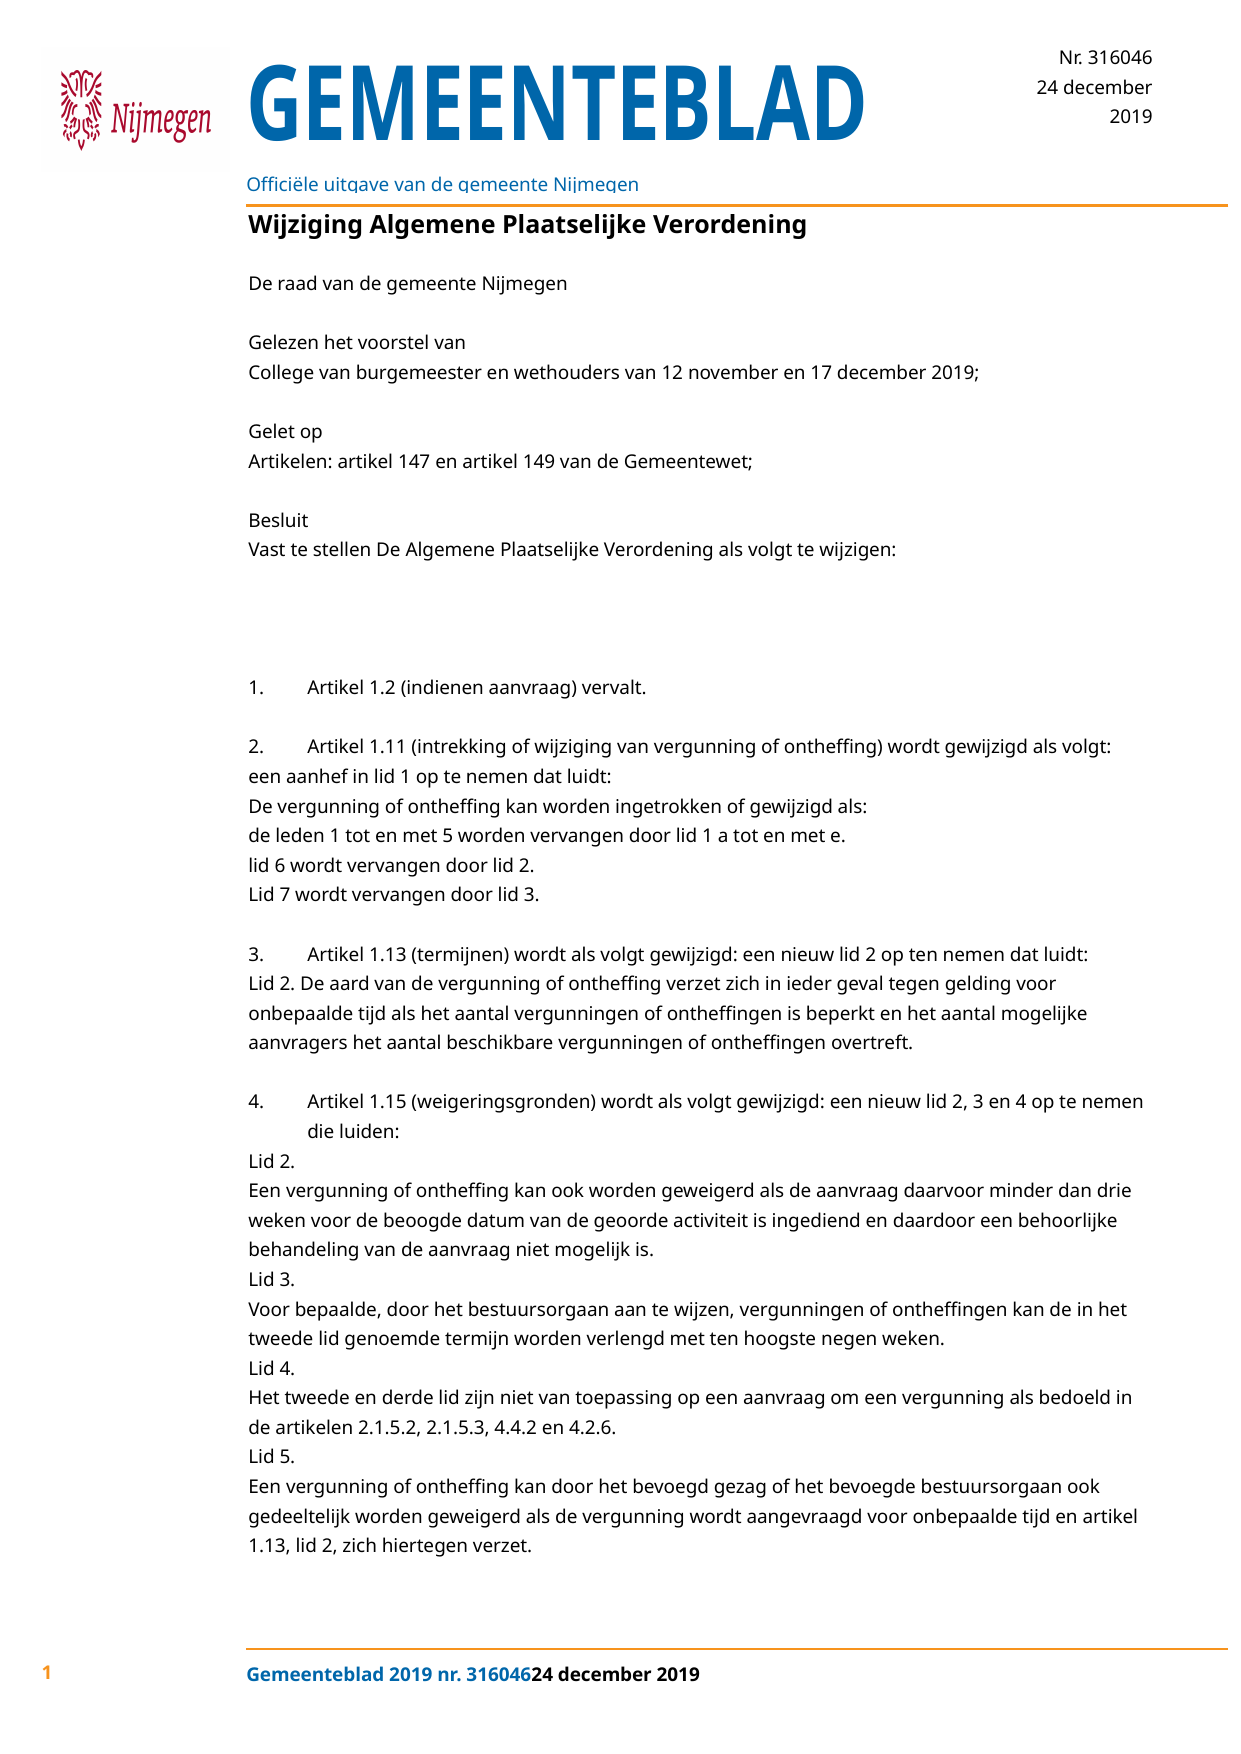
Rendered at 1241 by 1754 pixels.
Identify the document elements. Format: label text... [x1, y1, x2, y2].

text de leden 1 tot en met 5 worden vervangen door lid 1 a tot en met e. [248, 822, 1152, 848]
list Artikel 1.2 (indienen aanvraag) vervalt. [248, 674, 1152, 700]
text Wijziging Algemene Plaatselijke Verordening [248, 207, 1152, 241]
text De vergunning of ontheffing kan worden ingetrokken of gewijzigd als: [248, 793, 1152, 819]
text College van burgemeester en wethouders van 12 november en 17 december 2019; [248, 359, 1152, 385]
text Het tweede en derde lid zijn niet van toepassing op een aanvraag om een vergunning als bedoeld in de artikelen 2.1.5.2, 2.1.5.3, 4.4.2 en 4.2.6. [248, 1384, 1152, 1440]
text lid 6 wordt vervangen door lid 2. [248, 852, 1152, 878]
text Gelezen het voorstel van [248, 329, 1152, 355]
text De raad van de gemeente Nijmegen [248, 270, 1152, 296]
list Artikel 1.15 (weigeringsgronden) wordt als volgt gewijzigd: een nieuw lid 2, 3 en 4 op te nemen die luiden: [248, 1089, 1152, 1144]
text een aanhef in lid 1 op te nemen dat luidt: [248, 763, 1152, 789]
text Besluit [248, 507, 1152, 533]
text Een vergunning of ontheffing kan door het bevoegd gezag of het bevoegde bestuursorgaan ook gedeeltelijk worden geweigerd als de vergunning wordt aangevraagd voor onbepaalde tijd en artikel 1.13, lid 2, zich hiertegen verzet. [248, 1473, 1152, 1558]
picture [41, 47, 231, 172]
text Vast te stellen De Algemene Plaatselijke Verordening als volgt te wijzigen: [248, 537, 1152, 562]
list Artikel 1.13 (termijnen) wordt als volgt gewijzigd: een nieuw lid 2 op ten nemen dat luidt: [248, 941, 1152, 967]
text Lid 3. [248, 1266, 1152, 1292]
list Artikel 1.11 (intrekking of wijziging van vergunning of ontheffing) wordt gewijzigd als volgt: [248, 734, 1152, 759]
text Een vergunning of ontheffing kan ook worden geweigerd als de aanvraag daarvoor minder dan drie weken voor de beoogde datum van de geoorde activiteit is ingediend en daardoor een behoorlijke behandeling van de aanvraag niet mogelijk is. [248, 1177, 1152, 1262]
text Lid 4. [248, 1355, 1152, 1381]
text Voor bepaalde, door het bestuursorgaan aan te wijzen, vergunningen of ontheffingen kan de in het tweede lid genoemde termijn worden verlengd met ten hoogste negen weken. [248, 1296, 1152, 1351]
text Gelet op [248, 418, 1152, 444]
text Lid 7 wordt vervangen door lid 3. [248, 882, 1152, 907]
text Lid 2. De aard van de vergunning of ontheffing verzet zich in ieder geval tegen gelding voor onbepaalde tijd als het aantal vergunningen of ontheffingen is beperkt en het aantal mogelijke aanvragers het aantal beschikbare vergunningen of ontheffingen overtreft. [248, 970, 1152, 1055]
text Lid 2. [248, 1148, 1152, 1174]
text Lid 5. [248, 1444, 1152, 1469]
text Artikelen: artikel 147 en artikel 149 van de Gemeentewet; [248, 448, 1152, 473]
